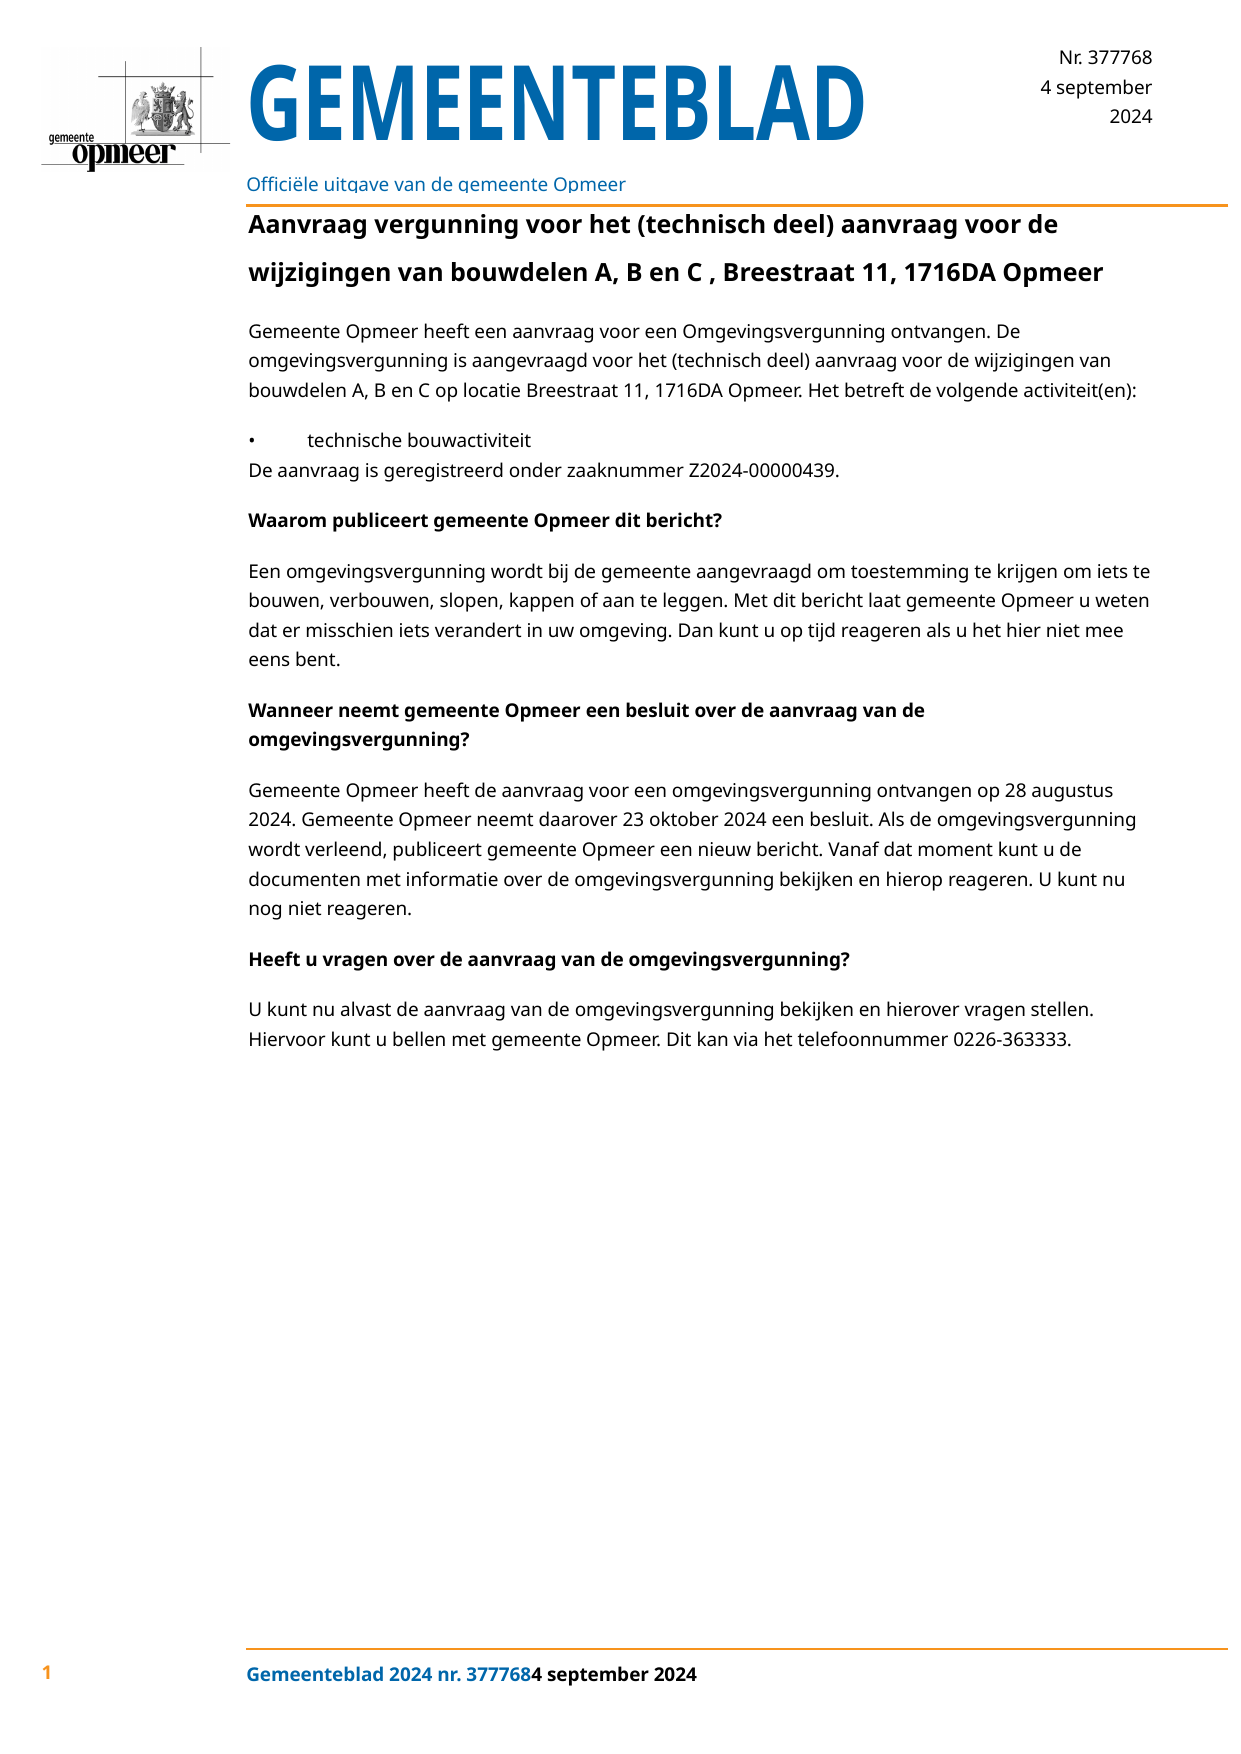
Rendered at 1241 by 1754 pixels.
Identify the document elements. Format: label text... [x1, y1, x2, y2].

text Wanneer neemt gemeente Opmeer een besluit over de aanvraag van de omgevingsvergunning? [248, 697, 1152, 752]
picture [41, 47, 231, 172]
text Heeft u vragen over de aanvraag van de omgevingsvergunning? [248, 946, 1152, 972]
text De aanvraag is geregistreerd onder zaaknummer Z2024-00000439. [248, 457, 1152, 483]
text Een omgevingsvergunning wordt bij de gemeente aangevraagd om toestemming te krijgen om iets te bouwen, verbouwen, slopen, kappen of aan te leggen. Met dit bericht laat gemeente Opmeer u weten dat er misschien iets verandert in uw omgeving. Dan kunt u op tijd reageren als u het hier niet mee eens bent. [248, 558, 1152, 672]
list technische bouwactiviteit [248, 427, 1152, 453]
text Aanvraag vergunning voor het (technisch deel) aanvraag voor de wijzigingen van bouwdelen A, B en C , Breestraat 11, 1716DA Opmeer [248, 207, 1152, 288]
text Gemeente Opmeer heeft de aanvraag voor een omgevingsvergunning ontvangen op 28 augustus 2024. Gemeente Opmeer neemt daarover 23 oktober 2024 een besluit. Als de omgevingsvergunning wordt verleend, publiceert gemeente Opmeer een nieuw bericht. Vanaf dat moment kunt u de documenten met informatie over de omgevingsvergunning bekijken en hierop reageren. U kunt nu nog niet reageren. [248, 777, 1152, 921]
text Waarom publiceert gemeente Opmeer dit bericht? [248, 507, 1152, 533]
text Gemeente Opmeer heeft een aanvraag voor een Omgevingsvergunning ontvangen. De omgevingsvergunning is aangevraagd voor het (technisch deel) aanvraag voor de wijzigingen van bouwdelen A, B en C op locatie Breestraat 11, 1716DA Opmeer. Het betreft de volgende activiteit(en): [248, 318, 1152, 403]
text U kunt nu alvast de aanvraag van de omgevingsvergunning bekijken en hierover vragen stellen. Hiervoor kunt u bellen met gemeente Opmeer. Dit kan via het telefoonnummer 0226-363333. [248, 996, 1152, 1052]
